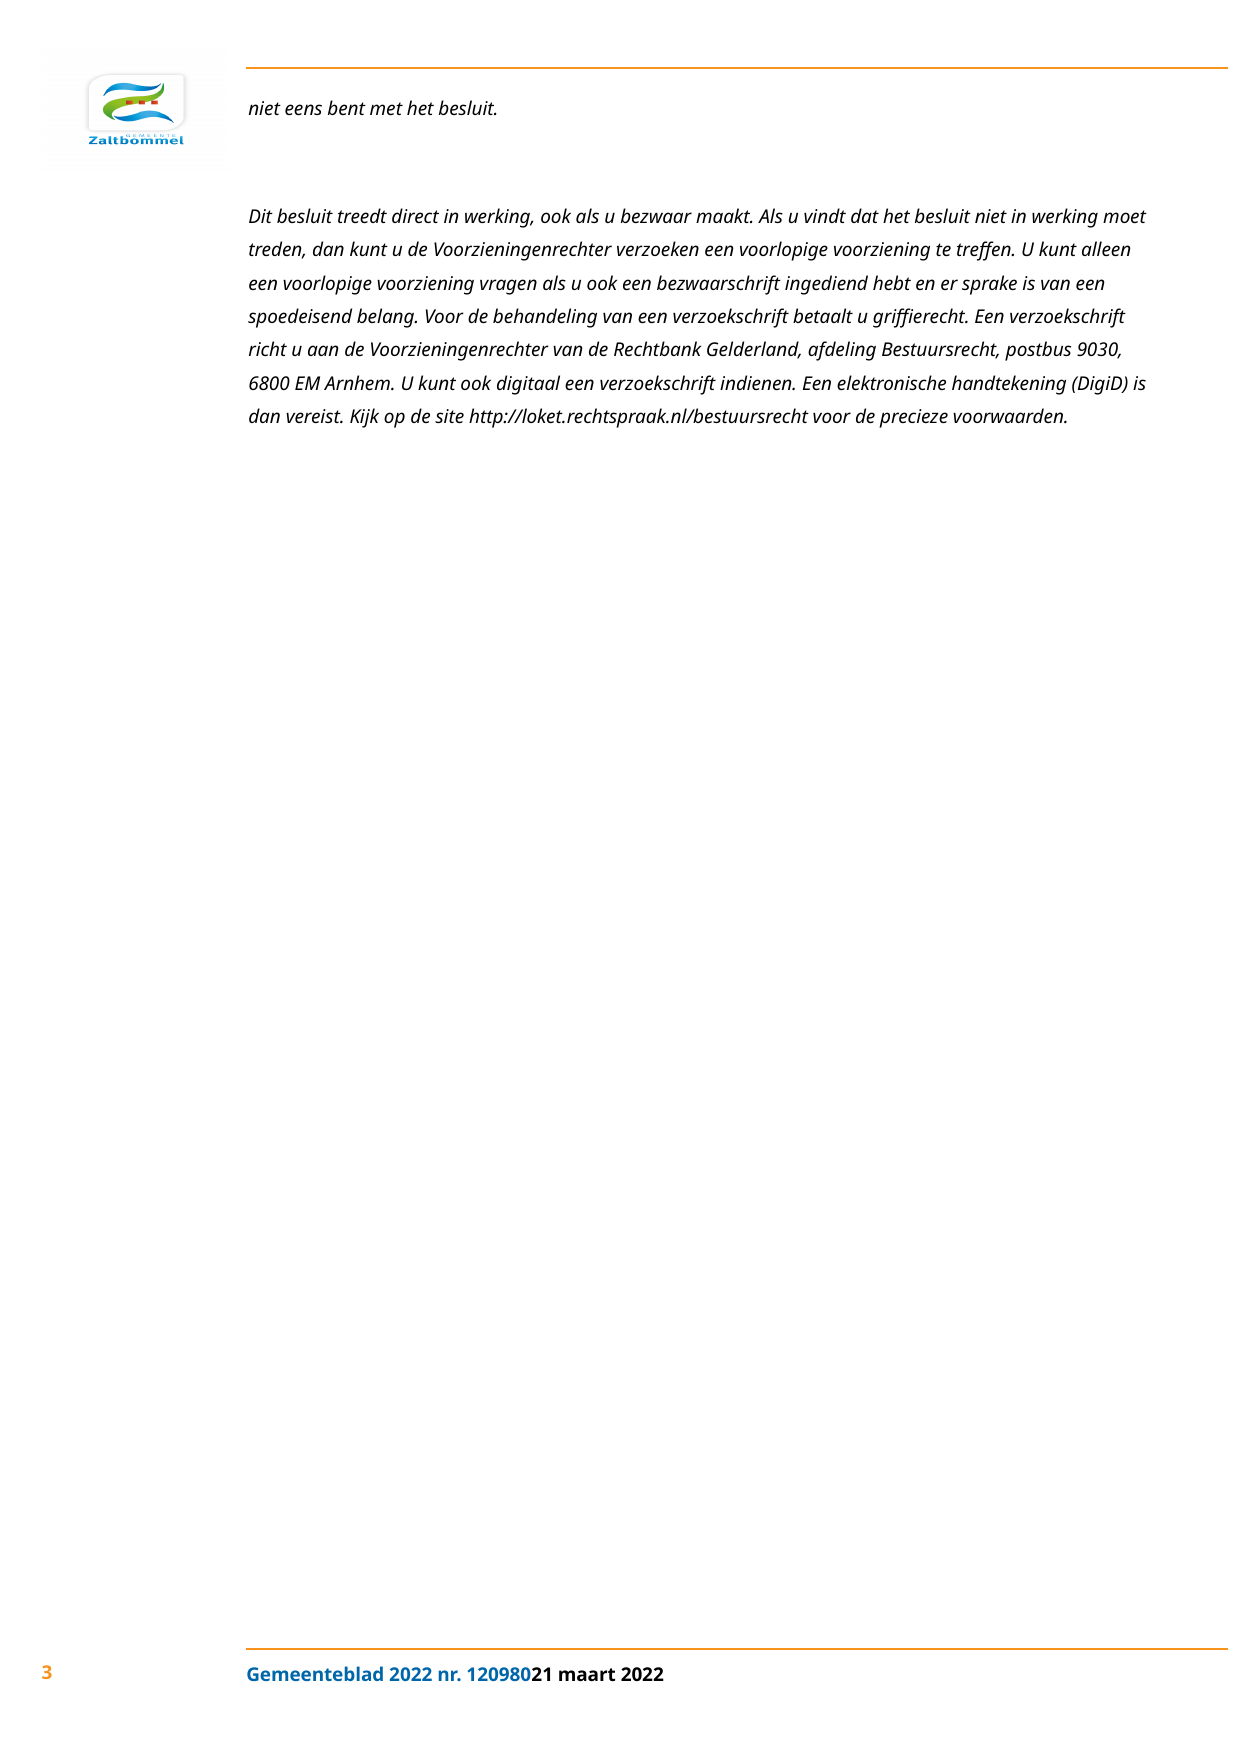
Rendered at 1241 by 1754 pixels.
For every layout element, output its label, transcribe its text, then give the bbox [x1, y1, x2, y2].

picture [41, 47, 231, 172]
text niet eens bent met het besluit. [248, 95, 1152, 121]
text Dit besluit treedt direct in werking, ook als u bezwaar maakt. Als u vindt dat het besluit niet in werking moet treden, dan kunt u de Voorzieningenrechter verzoeken een voorlopige voorziening te treffen. U kunt alleen een voorlopige voorziening vragen als u ook een bezwaarschrift ingediend hebt en er sprake is van een spoedeisend belang. Voor de behandeling van een verzoekschrift betaalt u griffierecht. Een verzoekschrift richt u aan de Voorzieningenrechter van de Rechtbank Gelderland, afdeling Bestuursrecht, postbus 9030, 6800 EM Arnhem. U kunt ook digitaal een verzoekschrift indienen. Een elektronische handtekening (DigiD) is dan vereist. Kijk op de site http://loket.rechtspraak.nl/bestuursrecht voor de precieze voorwaarden. [248, 203, 1152, 429]
